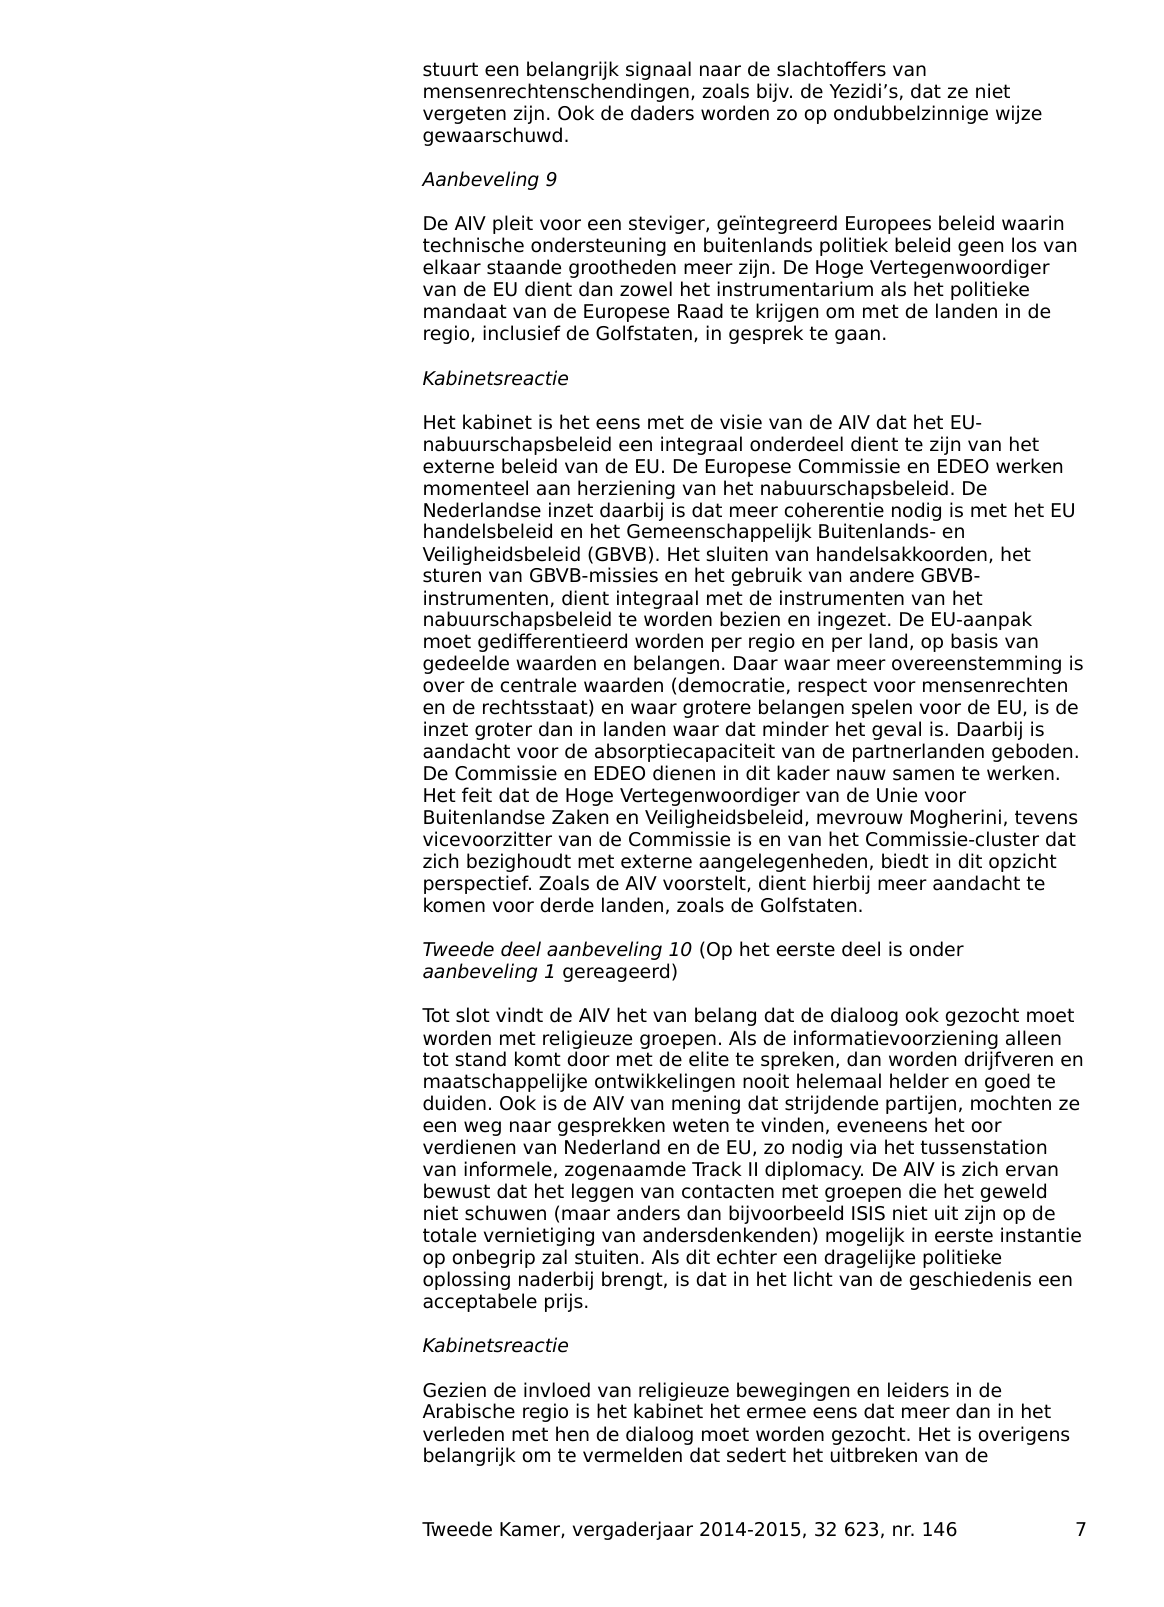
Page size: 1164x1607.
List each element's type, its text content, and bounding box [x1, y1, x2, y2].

text Gezien de invloed van religieuze bewegingen en leiders in de Arabische regio is het kabinet het ermee eens dat meer dan in het verleden met hen de dialoog moet worden gezocht. Het is overigens belangrijk om te vermelden dat sedert het uitbreken van de [422, 1379, 1087, 1467]
subtitle Aanbeveling 9 [422, 169, 1087, 191]
text De AIV pleit voor een steviger, geïntegreerd Europees beleid waarin technische ondersteuning en buitenlands politiek beleid geen los van elkaar staande grootheden meer zijn. De Hoge Vertegenwoordiger van de EU dient dan zowel het instrumentarium als het politieke mandaat van de Europese Raad te krijgen om met de landen in de regio, inclusief de Golfstaten, in gesprek te gaan. [422, 213, 1087, 345]
text Het kabinet is het eens met de visie van de AIV dat het EU-nabuurschapsbeleid een integraal onderdeel dient te zijn van het externe beleid van de EU. De Europese Commissie en EDEO werken momenteel aan herziening van het nabuurschapsbeleid. De Nederlandse inzet daarbij is dat meer coherentie nodig is met het EU handelsbeleid en het Gemeenschappelijk Buitenlands- en Veiligheidsbeleid (GBVB). Het sluiten van handelsakkoorden, het sturen van GBVB-missies en het gebruik van andere GBVB-instrumenten, dient integraal met de instrumenten van het nabuurschapsbeleid te worden bezien en ingezet. De EU-aanpak moet gedifferentieerd worden per regio en per land, op basis van gedeelde waarden en belangen. Daar waar meer overeenstemming is over de centrale waarden (democratie, respect voor mensenrechten en de rechtsstaat) en waar grotere belangen spelen voor de EU, is de inzet groter dan in landen waar dat minder het geval is. Daarbij is aandacht voor de absorptiecapaciteit van de partnerlanden geboden. De Commissie en EDEO dienen in dit kader nauw samen te werken. Het feit dat de Hoge Vertegenwoordiger van de Unie voor Buitenlandse Zaken en Veiligheidsbeleid, mevrouw Mogherini, tevens vicevoorzitter van de Commissie is en van het Commissie-cluster dat zich bezighoudt met externe aangelegenheden, biedt in dit opzicht perspectief. Zoals de AIV voorstelt, dient hierbij meer aandacht te komen voor derde landen, zoals de Golfstaten. [422, 412, 1087, 917]
text Tot slot vindt de AIV het van belang dat de dialoog ook gezocht moet worden met religieuze groepen. Als de informatievoorziening alleen tot stand komt door met de elite te spreken, dan worden drijfveren en maatschappelijke ontwikkelingen nooit helemaal helder en goed te duiden. Ook is de AIV van mening dat strijdende partijen, mochten ze een weg naar gesprekken weten te vinden, eveneens het oor verdienen van Nederland en de EU, zo nodig via het tussenstation van informele, zogenaamde Track II diplomacy. De AIV is zich ervan bewust dat het leggen van contacten met groepen die het geweld niet schuwen (maar anders dan bijvoorbeeld ISIS niet uit zijn op de totale vernietiging van andersdenkenden) mogelijk in eerste instantie op onbegrip zal stuiten. Als dit echter een dragelijke politieke oplossing naderbij brengt, is dat in het licht van de geschiedenis een acceptabele prijs. [422, 1005, 1087, 1313]
text stuurt een belangrijk signaal naar de slachtoffers van mensenrechtenschendingen, zoals bijv. de Yezidi’s, dat ze niet vergeten zijn. Ook de daders worden zo op ondubbelzinnige wijze gewaarschuwd. [422, 59, 1087, 147]
subtitle Kabinetsreactie [422, 367, 1087, 389]
subtitle Kabinetsreactie [422, 1335, 1087, 1357]
subtitle Tweede deel aanbeveling 10 (Op het eerste deel is onder aanbeveling 1 gereageerd) [422, 939, 1087, 983]
